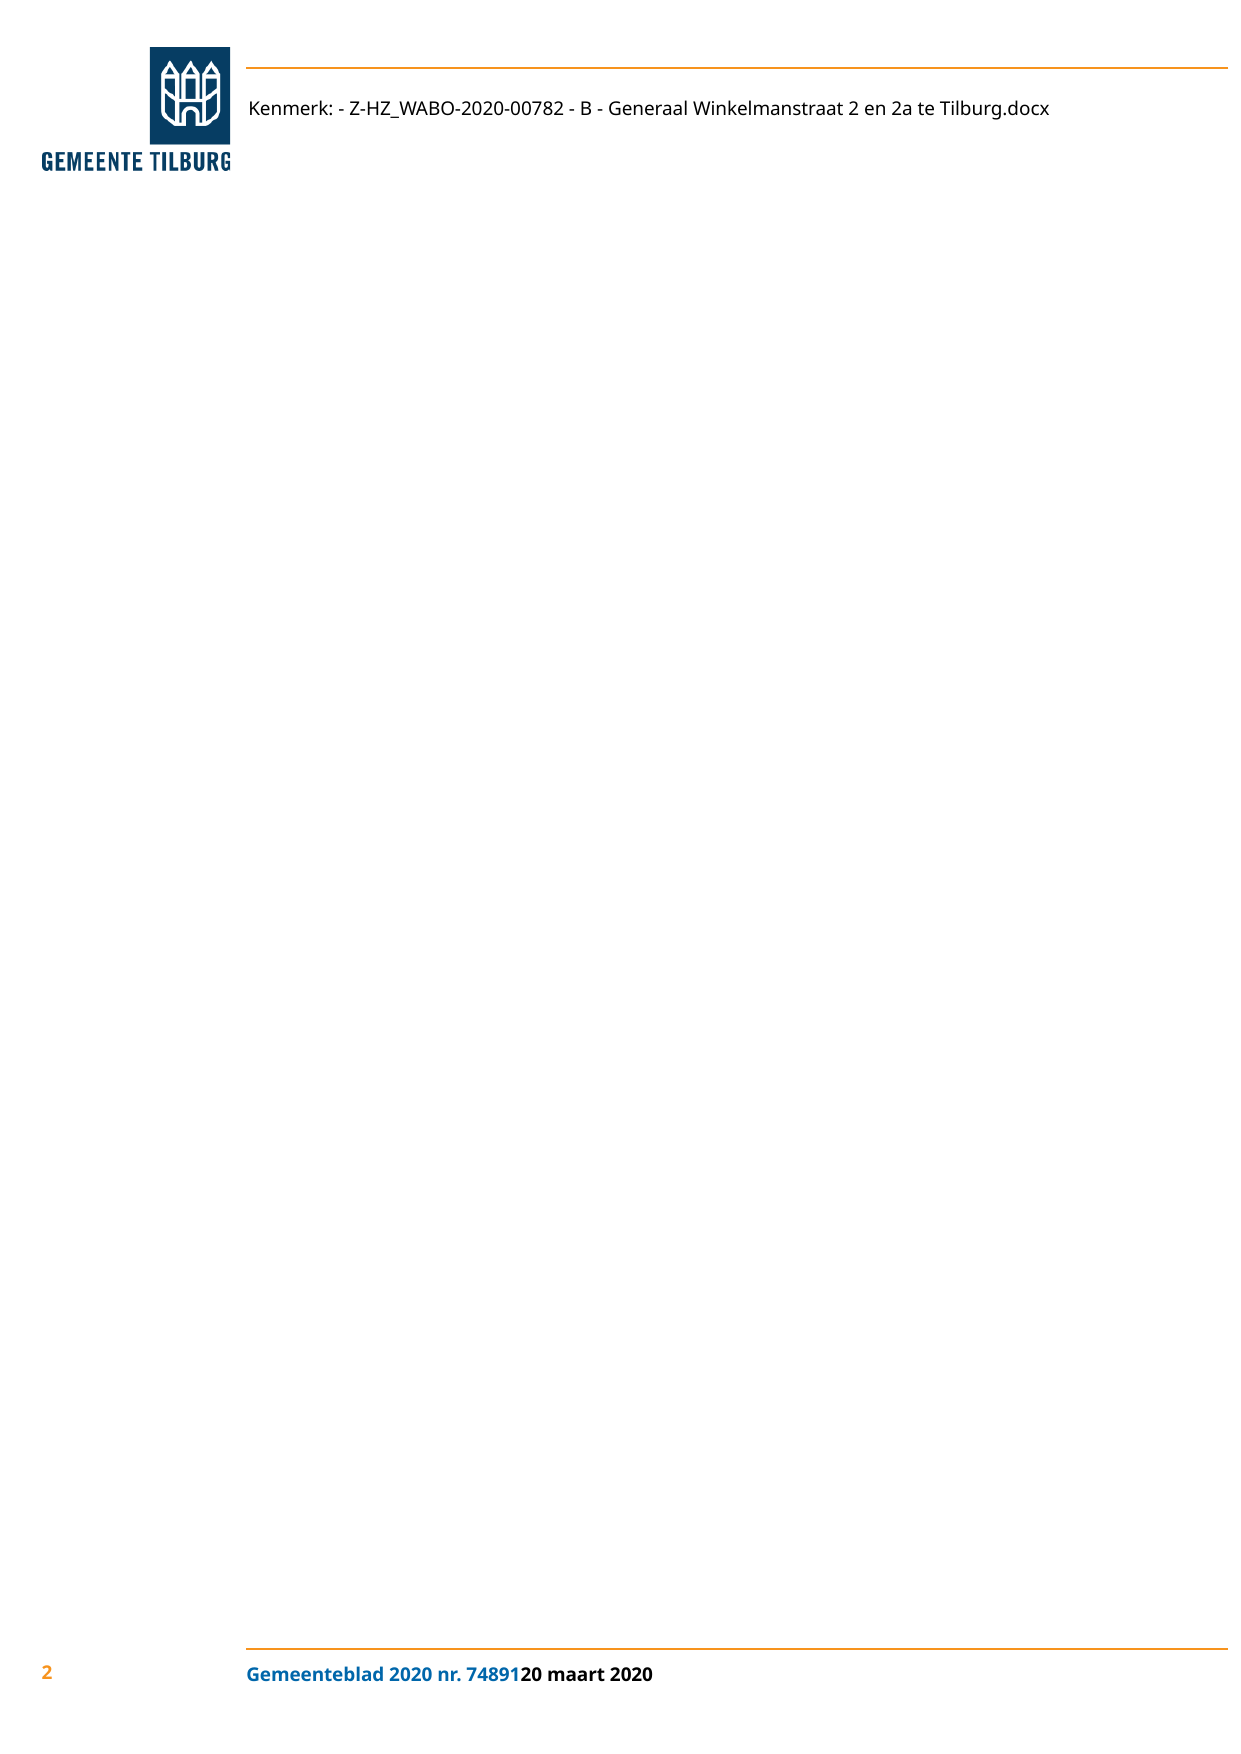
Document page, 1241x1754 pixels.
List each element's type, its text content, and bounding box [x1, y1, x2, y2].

picture [41, 47, 231, 172]
text Kenmerk: - Z-HZ_WABO-2020-00782 - B - Generaal Winkelmanstraat 2 en 2a te Tilburg.docx [248, 95, 1152, 121]
